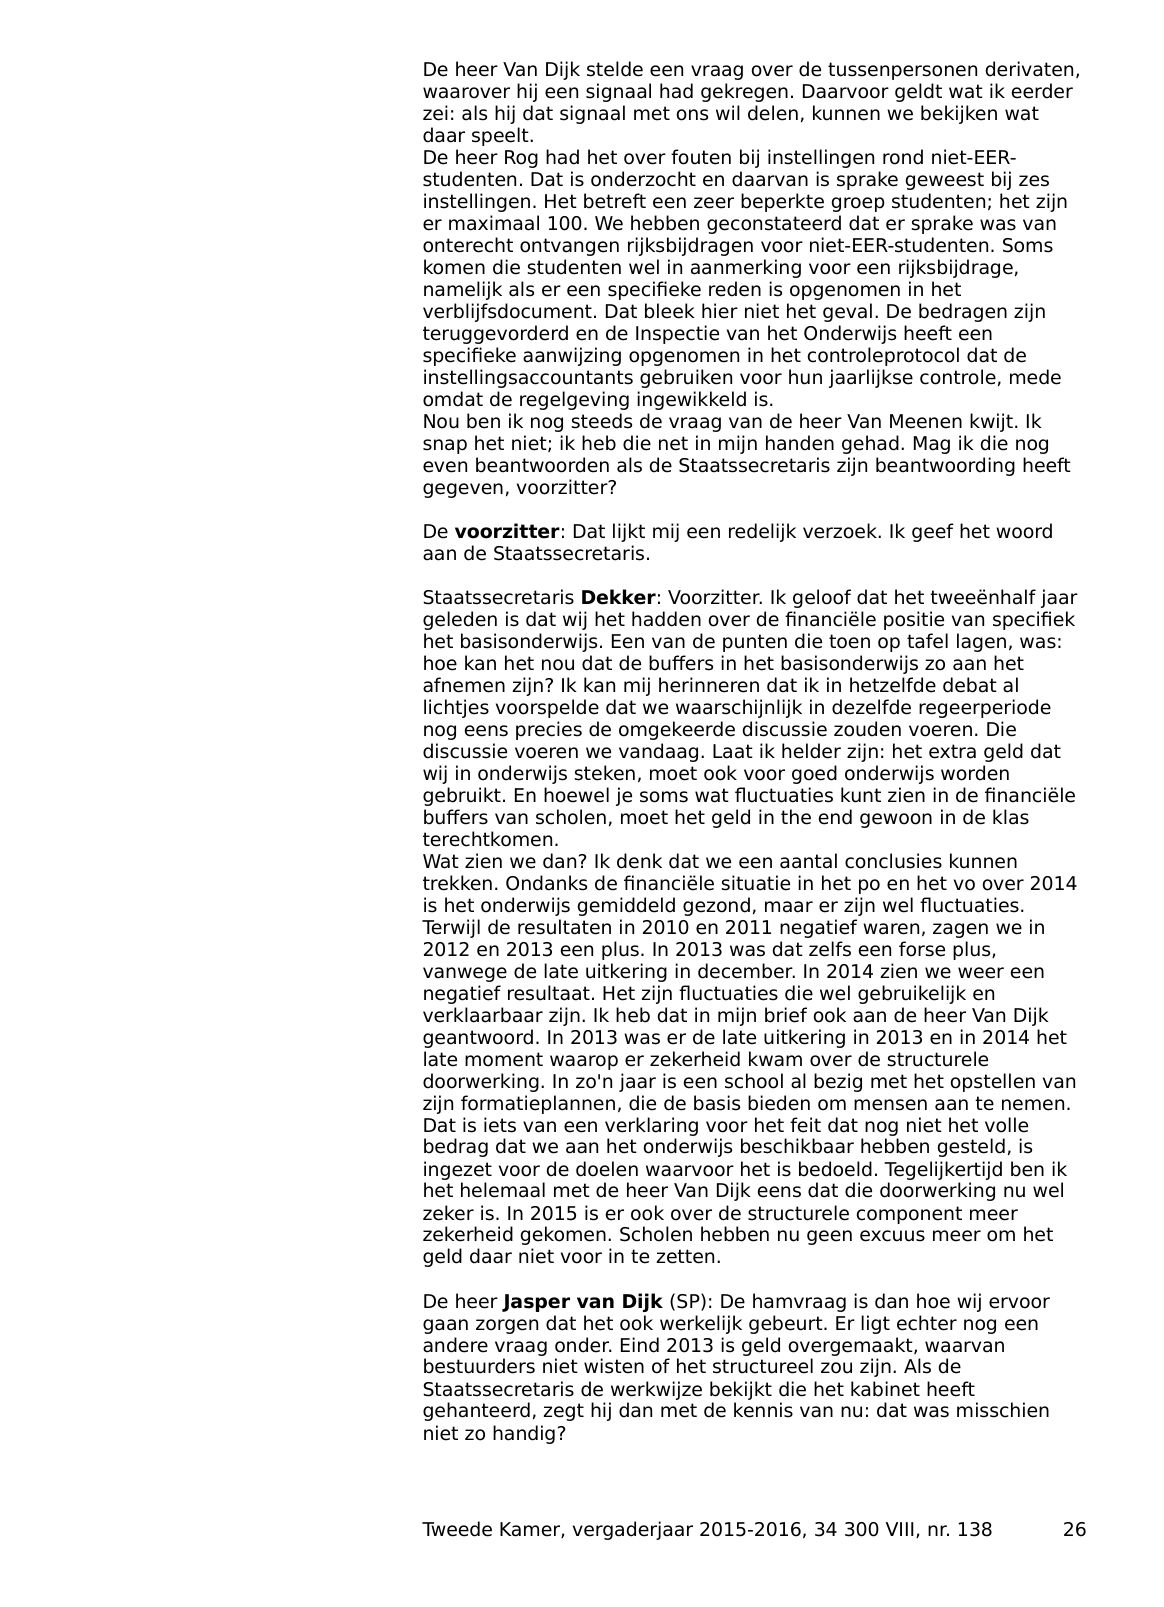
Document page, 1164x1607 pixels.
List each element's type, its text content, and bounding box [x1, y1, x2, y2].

text Staatssecretaris Dekker: Voorzitter. Ik geloof dat het tweeënhalf jaar geleden is dat wij het hadden over de financiële positie van specifiek het basisonderwijs. Een van de punten die toen op tafel lagen, was: hoe kan het nou dat de buffers in het basisonderwijs zo aan het afnemen zijn? Ik kan mij herinneren dat ik in hetzelfde debat al lichtjes voorspelde dat we waarschijnlijk in dezelfde regeerperiode nog eens precies de omgekeerde discussie zouden voeren. Die discussie voeren we vandaag. Laat ik helder zijn: het extra geld dat wij in onderwijs steken, moet ook voor goed onderwijs worden gebruikt. En hoewel je soms wat fluctuaties kunt zien in de financiële buffers van scholen, moet het geld in the end gewoon in de klas terechtkomen. [422, 587, 1087, 851]
text De voorzitter: Dat lijkt mij een redelijk verzoek. Ik geef het woord aan de Staatssecretaris. [422, 521, 1087, 565]
text Nou ben ik nog steeds de vraag van de heer Van Meenen kwijt. Ik snap het niet; ik heb die net in mijn handen gehad. Mag ik die nog even beantwoorden als de Staatssecretaris zijn beantwoording heeft gegeven, voorzitter? [422, 411, 1087, 499]
text Wat zien we dan? Ik denk dat we een aantal conclusies kunnen trekken. Ondanks de financiële situatie in het po en het vo over 2014 is het onderwijs gemiddeld gezond, maar er zijn wel fluctuaties. Terwijl de resultaten in 2010 en 2011 negatief waren, zagen we in 2012 en 2013 een plus. In 2013 was dat zelfs een forse plus, vanwege de late uitkering in december. In 2014 zien we weer een negatief resultaat. Het zijn fluctuaties die wel gebruikelijk en verklaarbaar zijn. Ik heb dat in mijn brief ook aan de heer Van Dijk geantwoord. In 2013 was er de late uitkering in 2013 en in 2014 het late moment waarop er zekerheid kwam over de structurele doorwerking. In zo'n jaar is een school al bezig met het opstellen van zijn formatieplannen, die de basis bieden om mensen aan te nemen. Dat is iets van een verklaring voor het feit dat nog niet het volle bedrag dat we aan het onderwijs beschikbaar hebben gesteld, is ingezet voor de doelen waarvoor het is bedoeld. Tegelijkertijd ben ik het helemaal met de heer Van Dijk eens dat die doorwerking nu wel zeker is. In 2015 is er ook over de structurele component meer zekerheid gekomen. Scholen hebben nu geen excuus meer om het geld daar niet voor in te zetten. [422, 851, 1087, 1268]
text De heer Rog had het over fouten bij instellingen rond niet-EER-studenten. Dat is onderzocht en daarvan is sprake geweest bij zes instellingen. Het betreft een zeer beperkte groep studenten; het zijn er maximaal 100. We hebben geconstateerd dat er sprake was van onterecht ontvangen rijksbijdragen voor niet-EER-studenten. Soms komen die studenten wel in aanmerking voor een rijksbijdrage, namelijk als er een specifieke reden is opgenomen in het verblijfsdocument. Dat bleek hier niet het geval. De bedragen zijn teruggevorderd en de Inspectie van het Onderwijs heeft een specifieke aanwijzing opgenomen in het controleprotocol dat de instellingsaccountants gebruiken voor hun jaarlijkse controle, mede omdat de regelgeving ingewikkeld is. [422, 147, 1087, 411]
text De heer Van Dijk stelde een vraag over de tussenpersonen derivaten, waarover hij een signaal had gekregen. Daarvoor geldt wat ik eerder zei: als hij dat signaal met ons wil delen, kunnen we bekijken wat daar speelt. [422, 59, 1087, 147]
text De heer Jasper van Dijk (SP): De hamvraag is dan hoe wij ervoor gaan zorgen dat het ook werkelijk gebeurt. Er ligt echter nog een andere vraag onder. Eind 2013 is geld overgemaakt, waarvan bestuurders niet wisten of het structureel zou zijn. Als de Staatssecretaris de werkwijze bekijkt die het kabinet heeft gehanteerd, zegt hij dan met de kennis van nu: dat was misschien niet zo handig? [422, 1291, 1087, 1444]
